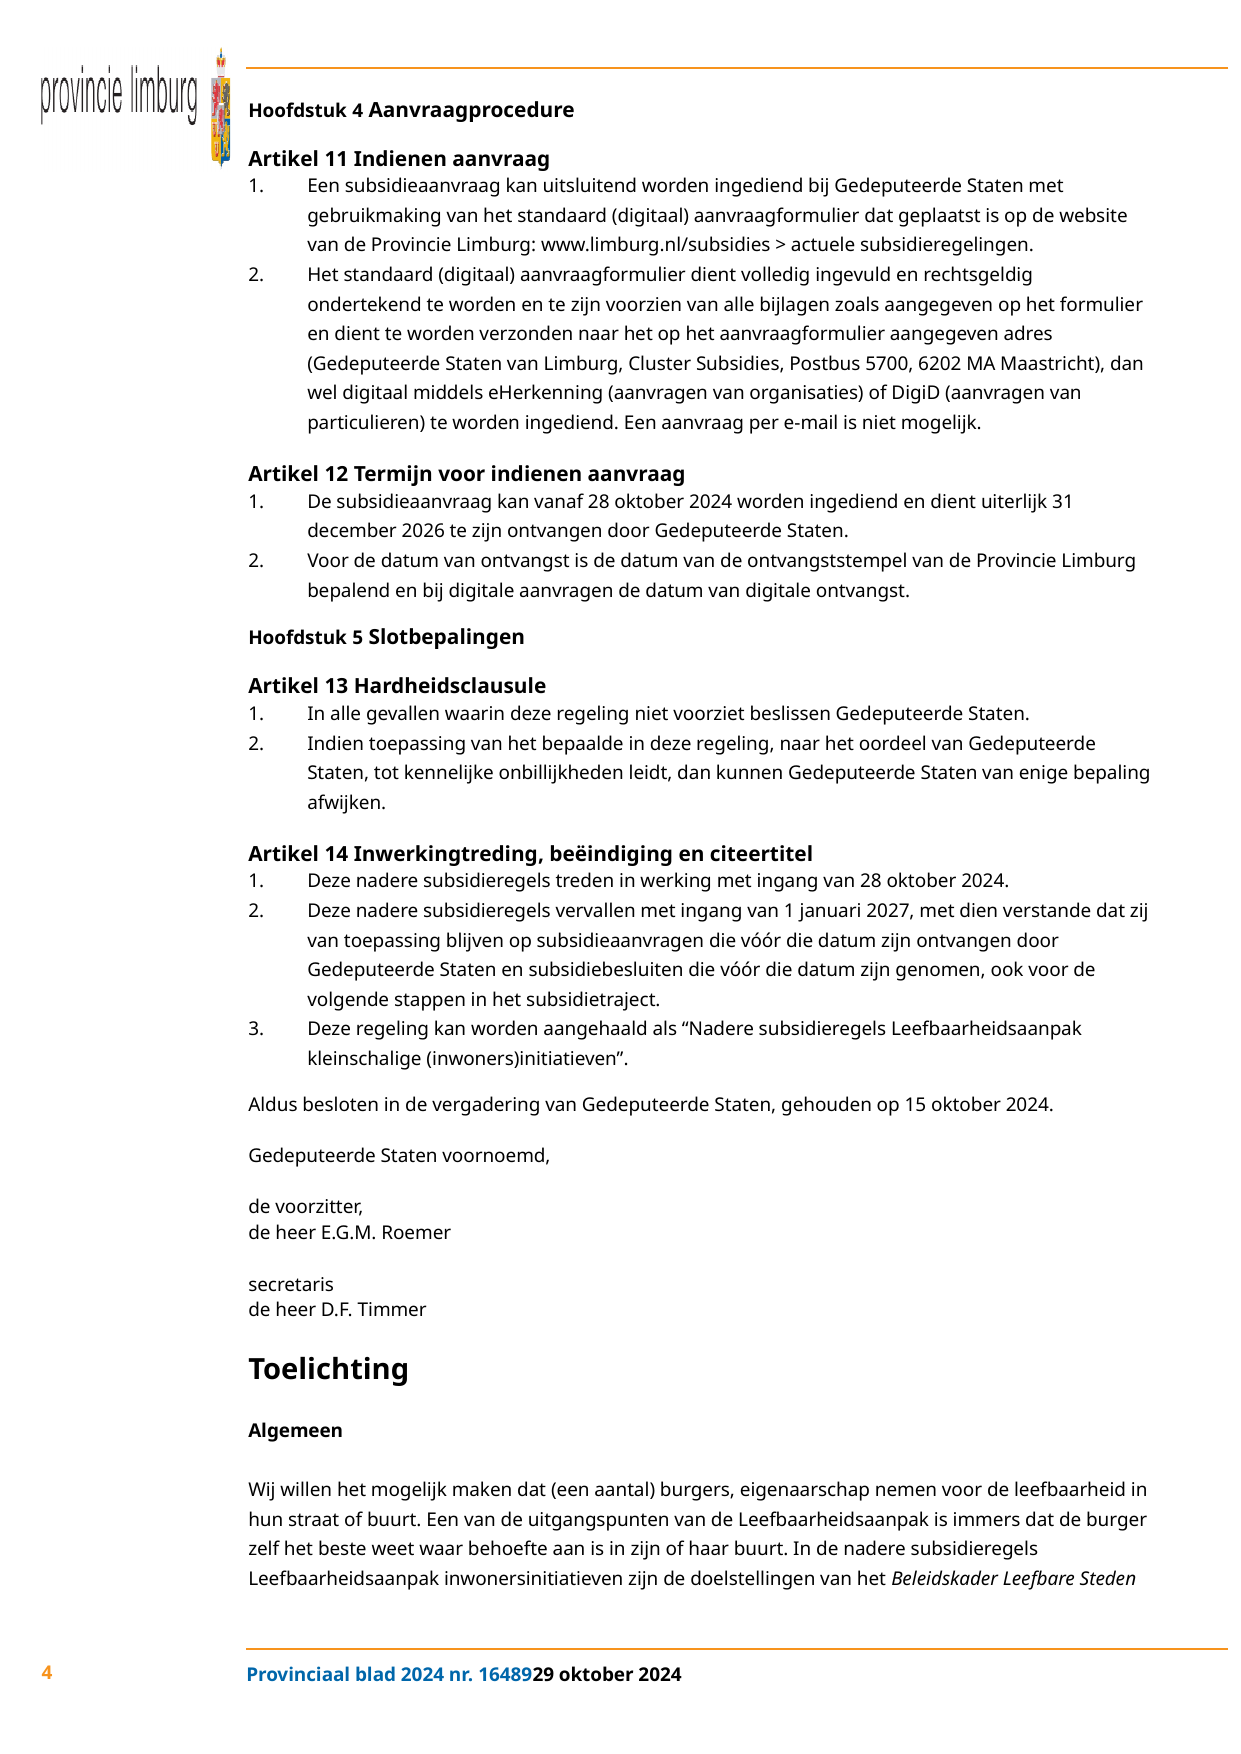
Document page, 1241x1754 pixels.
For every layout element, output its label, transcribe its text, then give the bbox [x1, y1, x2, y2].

list De subsidieaanvraag kan vanaf 28 oktober 2024 worden ingediend en dient uiterlijk 31 december 2026 te zijn ontvangen door Gedeputeerde Staten. [248, 488, 1152, 543]
text Toelichting [248, 1348, 1152, 1388]
picture [41, 47, 231, 172]
text Artikel 14 Inwerkingtreding, beëindiging en citeertitel [248, 839, 1152, 868]
text Aldus besloten in de vergadering van Gedeputeerde Staten, gehouden op 15 oktober 2024. [248, 1091, 1152, 1117]
list Deze nadere subsidieregels treden in werking met ingang van 28 oktober 2024. [248, 868, 1152, 893]
text Artikel 11 Indienen aanvraag [248, 144, 1152, 172]
text secretaris [248, 1271, 1152, 1297]
list Voor de datum van ontvangst is de datum van de ontvangststempel van de Provincie Limburg bepalend en bij digitale aanvragen de datum van digitale ontvangst. [248, 547, 1152, 602]
text Hoofdstuk 4 Aanvraagprocedure [248, 95, 1152, 123]
list Het standaard (digitaal) aanvraagformulier dient volledig ingevuld en rechtsgeldig ondertekend te worden en te zijn voorzien van alle bijlagen zoals aangegeven op het formulier en dient te worden verzonden naar het op het aanvraagformulier aangegeven adres (Gedeputeerde Staten van Limburg, Cluster Subsidies, Postbus 5700, 6202 MA Maastricht), dan wel digitaal middels eHerkenning (aanvragen van organisaties) of DigiD (aanvragen van particulieren) te worden ingediend. Een aanvraag per e-mail is niet mogelijk. [248, 261, 1152, 435]
text Wij willen het mogelijk maken dat (een aantal) burgers, eigenaarschap nemen voor de leefbaarheid in hun straat of buurt. Een van de uitgangspunten van de Leefbaarheidsaanpak is immers dat de burger zelf het beste weet waar behoefte aan is in zijn of haar buurt. In de nadere subsidieregels Leefbaarheidsaanpak inwonersinitiatieven zijn de doelstellingen van het Beleidskader Leefbare Steden [248, 1476, 1152, 1591]
list In alle gevallen waarin deze regeling niet voorziet beslissen Gedeputeerde Staten. [248, 700, 1152, 726]
text Hoofdstuk 5 Slotbepalingen [248, 622, 1152, 651]
text de voorzitter, [248, 1194, 1152, 1219]
text Algemeen [248, 1417, 1152, 1443]
text de heer E.G.M. Roemer [248, 1219, 1152, 1245]
list Deze nadere subsidieregels vervallen met ingang van 1 januari 2027, met dien verstande dat zij van toepassing blijven op subsidieaanvragen die vóór die datum zijn ontvangen door Gedeputeerde Staten en subsidiebesluiten die vóór die datum zijn genomen, ook voor de volgende stappen in het subsidietraject. [248, 897, 1152, 1012]
list Indien toepassing van het bepaalde in deze regeling, naar het oordeel van Gedeputeerde Staten, tot kennelijke onbillijkheden leidt, dan kunnen Gedeputeerde Staten van enige bepaling afwijken. [248, 730, 1152, 814]
list Een subsidieaanvraag kan uitsluitend worden ingediend bij Gedeputeerde Staten met gebruikmaking van het standaard (digitaal) aanvraagformulier dat geplaatst is op de website van de Provincie Limburg: www.limburg.nl/subsidies > actuele subsidieregelingen. [248, 172, 1152, 257]
text de heer D.F. Timmer [248, 1297, 1152, 1322]
text Gedeputeerde Staten voornoemd, [248, 1142, 1152, 1168]
list Deze regeling kan worden aangehaald als “Nadere subsidieregels Leefbaarheidsaanpak kleinschalige (inwoners)initiatieven”. [248, 1016, 1152, 1071]
text Artikel 13 Hardheidsclausule [248, 672, 1152, 700]
text Artikel 12 Termijn voor indienen aanvraag [248, 459, 1152, 488]
